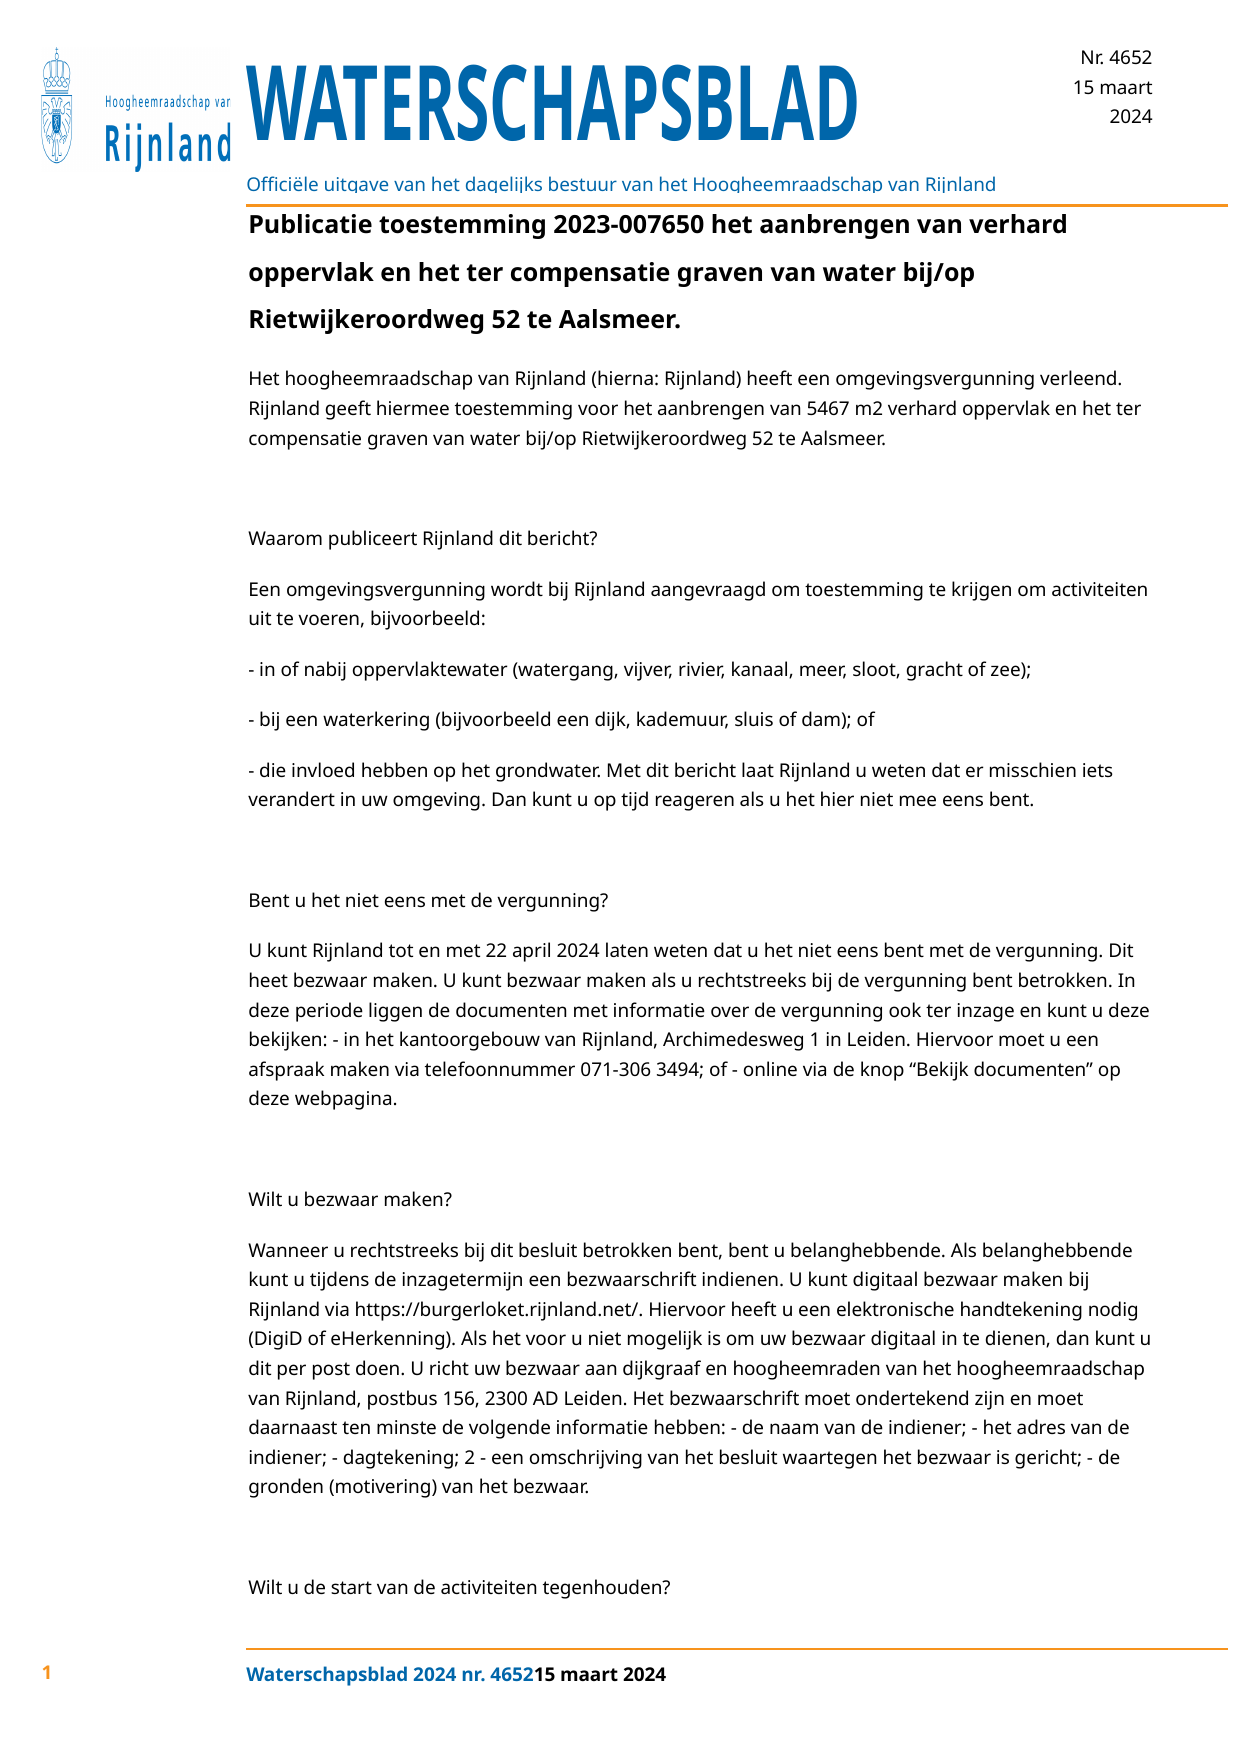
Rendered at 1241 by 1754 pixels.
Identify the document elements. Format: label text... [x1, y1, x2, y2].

text Publicatie toestemming 2023-007650 het aanbrengen van verhard oppervlak en het ter compensatie graven van water bij/op Rietwijkeroordweg 52 te Aalsmeer. [248, 207, 1152, 336]
picture [41, 47, 231, 172]
text Waarom publiceert Rijnland dit bericht? [248, 526, 1152, 551]
text Een omgevingsvergunning wordt bij Rijnland aangevraagd om toestemming te krijgen om activiteiten uit te voeren, bijvoorbeeld: [248, 576, 1152, 631]
text - in of nabij oppervlaktewater (watergang, vijver, rivier, kanaal, meer, sloot, gracht of zee); [248, 656, 1152, 682]
text Wanneer u rechtstreeks bij dit besluit betrokken bent, bent u belanghebbende. Als belanghebbende kunt u tijdens de inzagetermijn een bezwaarschrift indienen. U kunt digitaal bezwaar maken bij Rijnland via https://burgerloket.rijnland.net/. Hiervoor heeft u een elektronische handtekening nodig (DigiD of eHerkenning). Als het voor u niet mogelijk is om uw bezwaar digitaal in te dienen, dan kunt u dit per post doen. U richt uw bezwaar aan dijkgraaf en hoogheemraden van het hoogheemraadschap van Rijnland, postbus 156, 2300 AD Leiden. Het bezwaarschrift moet ondertekend zijn en moet daarnaast ten minste de volgende informatie hebben: - de naam van de indiener; - het adres van de indiener; - dagtekening; 2 - een omschrijving van het besluit waartegen het bezwaar is gericht; - de gronden (motivering) van het bezwaar. [248, 1237, 1152, 1499]
text Het hoogheemraadschap van Rijnland (hierna: Rijnland) heeft een omgevingsvergunning verleend. Rijnland geeft hiermee toestemming voor het aanbrengen van 5467 m2 verhard oppervlak en het ter compensatie graven van water bij/op Rietwijkeroordweg 52 te Aalsmeer. [248, 366, 1152, 450]
text U kunt Rijnland tot en met 22 april 2024 laten weten dat u het niet eens bent met de vergunning. Dit heet bezwaar maken. U kunt bezwaar maken als u rechtstreeks bij de vergunning bent betrokken. In deze periode liggen de documenten met informatie over de vergunning ook ter inzage en kunt u deze bekijken: - in het kantoorgebouw van Rijnland, Archimedesweg 1 in Leiden. Hiervoor moet u een afspraak maken via telefoonnummer 071-306 3494; of - online via de knop “Bekijk documenten” op deze webpagina. [248, 938, 1152, 1111]
text Wilt u bezwaar maken? [248, 1186, 1152, 1212]
text Wilt u de start van de activiteiten tegenhouden? [248, 1574, 1152, 1600]
text Bent u het niet eens met de vergunning? [248, 887, 1152, 913]
text - bij een waterkering (bijvoorbeeld een dijk, kademuur, sluis of dam); of [248, 706, 1152, 732]
text - die invloed hebben op het grondwater. Met dit bericht laat Rijnland u weten dat er misschien iets verandert in uw omgeving. Dan kunt u op tijd reageren als u het hier niet mee eens bent. [248, 757, 1152, 812]
